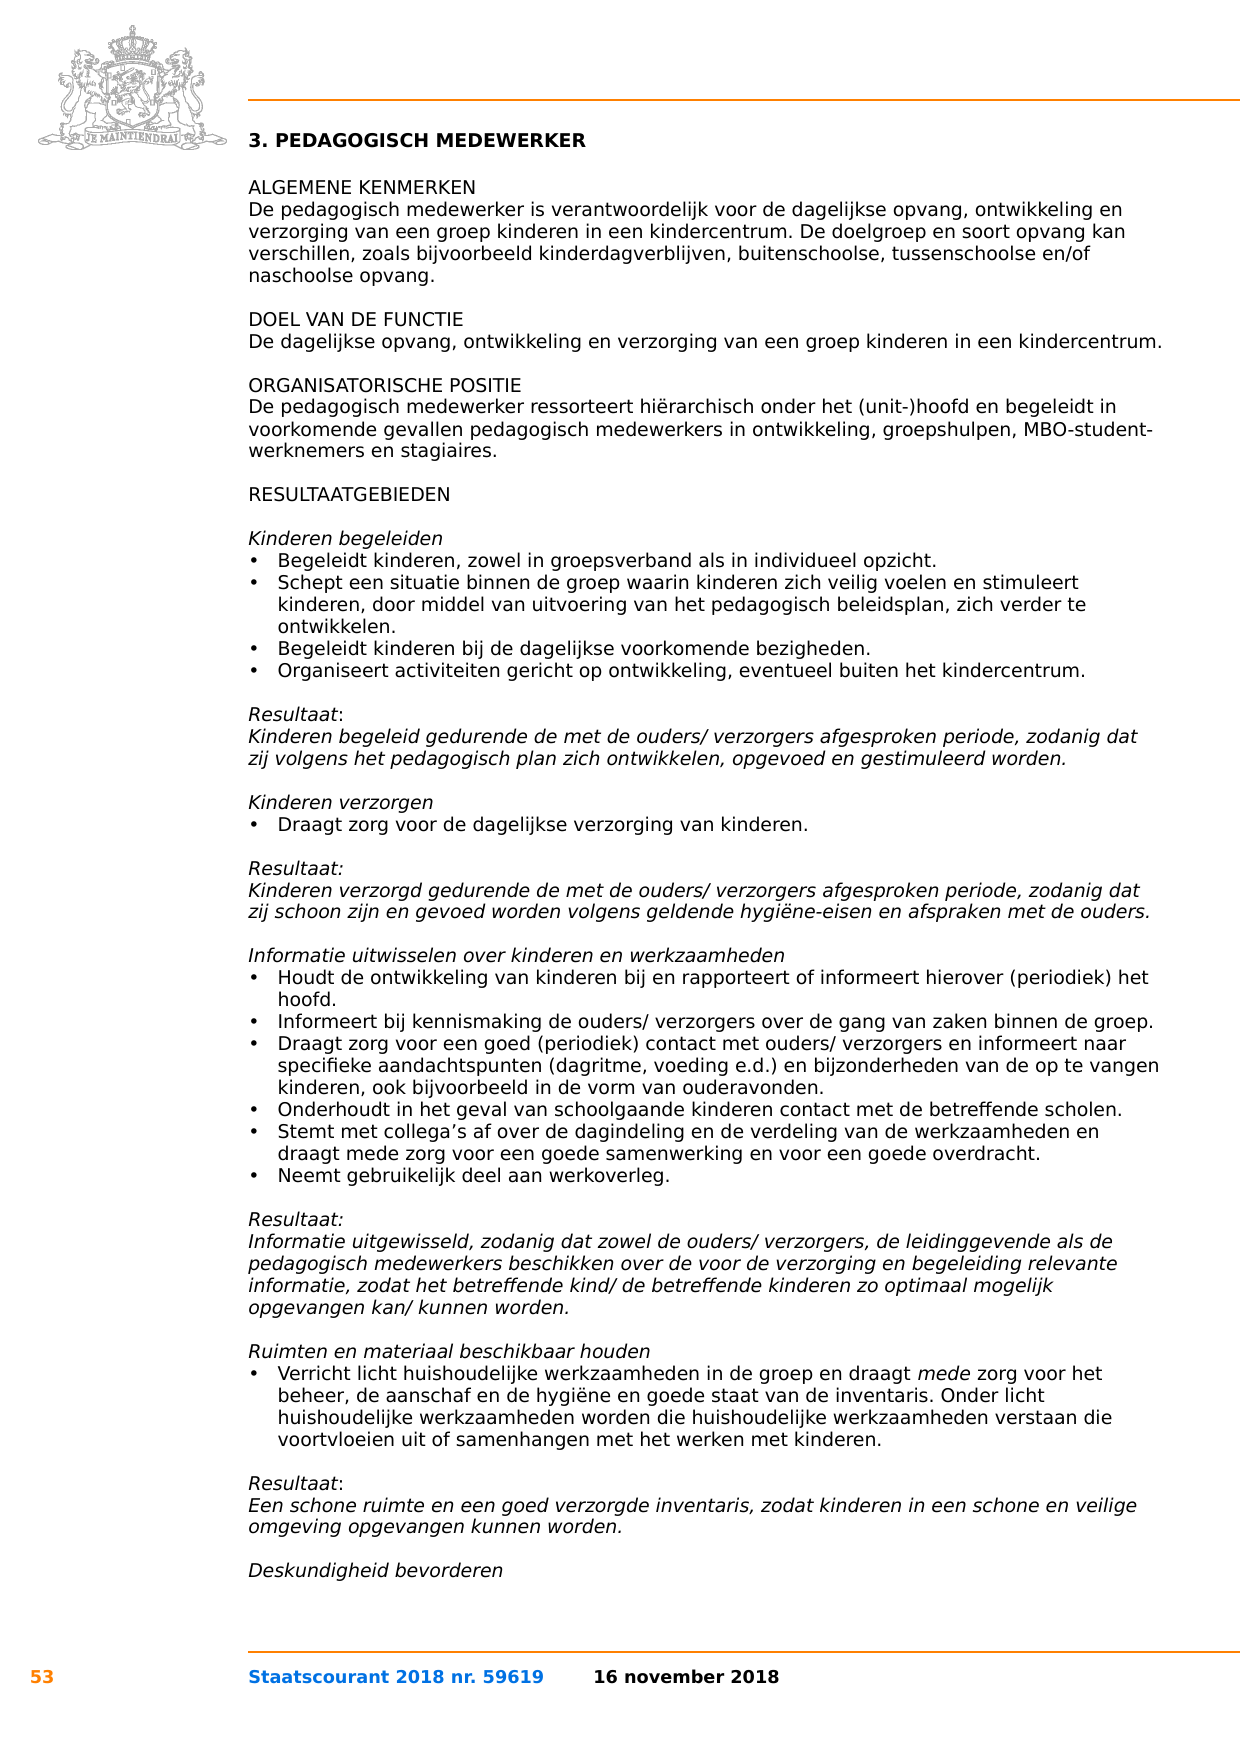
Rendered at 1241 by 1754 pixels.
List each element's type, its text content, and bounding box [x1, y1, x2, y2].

text De pedagogisch medewerker is verantwoordelijk voor de dagelijkse opvang, ontwikkeling en verzorging van een groep kinderen in een kindercentrum. De doelgroep en soort opvang kan verschillen, zoals bijvoorbeeld kinderdagverblijven, buitenschoolse, tussenschoolse en/of naschoolse opvang. [248, 199, 1163, 287]
text Informatie uitwisselen over kinderen en werkzaamheden [248, 945, 1163, 967]
text • Houdt de ontwikkeling van kinderen bij en rapporteert of informeert hierover (periodiek) het hoofd. [248, 967, 1163, 1011]
text Een schone ruimte en een goed verzorgde inventaris, zodat kinderen in een schone en veilige omgeving opgevangen kunnen worden. [248, 1494, 1163, 1538]
text Kinderen verzorgen [248, 792, 1163, 814]
text DOEL VAN DE FUNCTIE [248, 309, 1163, 331]
text • Neemt gebruikelijk deel aan werkoverleg. [248, 1165, 1163, 1187]
text RESULTAATGEBIEDEN [248, 484, 1163, 506]
text Informatie uitgewisseld, zodanig dat zowel de ouders/ verzorgers, de leidinggevende als de pedagogisch medewerkers beschikken over de voor de verzorging en begeleiding relevante informatie, zodat het betreffende kind/ de betreffende kinderen zo optimaal mogelijk opgevangen kan/ kunnen worden. [248, 1231, 1163, 1319]
text • Schept een situatie binnen de groep waarin kinderen zich veilig voelen en stimuleert kinderen, door middel van uitvoering van het pedagogisch beleidsplan, zich verder te ontwikkelen. [248, 572, 1163, 638]
text ALGEMENE KENMERKEN [248, 177, 1163, 199]
text Kinderen begeleid gedurende de met de ouders/ verzorgers afgesproken periode, zodanig dat zij volgens het pedagogisch plan zich ontwikkelen, opgevoed en gestimuleerd worden. [248, 726, 1163, 770]
text • Organiseert activiteiten gericht op ontwikkeling, eventueel buiten het kindercentrum. [248, 660, 1163, 682]
picture [38, 25, 227, 150]
text Resultaat: [248, 1472, 1163, 1494]
text Resultaat: [248, 1209, 1163, 1231]
text • Stemt met collega’s af over de dagindeling en de verdeling van de werkzaamheden en draagt mede zorg voor een goede samenwerking en voor een goede overdracht. [248, 1121, 1163, 1165]
text Resultaat: [248, 704, 1163, 726]
text De dagelijkse opvang, ontwikkeling en verzorging van een groep kinderen in een kindercentrum. [248, 331, 1163, 353]
text • Draagt zorg voor een goed (periodiek) contact met ouders/ verzorgers en informeert naar specifieke aandachtspunten (dagritme, voeding e.d.) en bijzonderheden van de op te vangen kinderen, ook bijvoorbeeld in de vorm van ouderavonden. [248, 1033, 1163, 1099]
text Kinderen verzorgd gedurende de met de ouders/ verzorgers afgesproken periode, zodanig dat zij schoon zijn en gevoed worden volgens geldende hygiëne-eisen en afspraken met de ouders. [248, 879, 1163, 923]
text • Begeleidt kinderen, zowel in groepsverband als in individueel opzicht. [248, 550, 1163, 572]
text • Informeert bij kennismaking de ouders/ verzorgers over de gang van zaken binnen de groep. [248, 1011, 1163, 1033]
text • Begeleidt kinderen bij de dagelijkse voorkomende bezigheden. [248, 638, 1163, 660]
text Ruimten en materiaal beschikbaar houden [248, 1341, 1163, 1363]
text • Draagt zorg voor de dagelijkse verzorging van kinderen. [248, 814, 1163, 836]
text ORGANISATORISCHE POSITIE [248, 374, 1163, 396]
text De pedagogisch medewerker ressorteert hiërarchisch onder het (unit-)hoofd en begeleidt in voorkomende gevallen pedagogisch medewerkers in ontwikkeling, groepshulpen, MBO-student-werknemers en stagiaires. [248, 396, 1163, 462]
text Kinderen begeleiden [248, 528, 1163, 550]
subtitle 3. PEDAGOGISCH MEDEWERKER [248, 130, 1163, 152]
text Resultaat: [248, 857, 1163, 879]
text Deskundigheid bevorderen [248, 1560, 1163, 1582]
text • Verricht licht huishoudelijke werkzaamheden in de groep en draagt mede zorg voor het beheer, de aanschaf en de hygiëne en goede staat van de inventaris. Onder licht huishoudelijke werkzaamheden worden die huishoudelijke werkzaamheden verstaan die voortvloeien uit of samenhangen met het werken met kinderen. [248, 1363, 1163, 1451]
text • Onderhoudt in het geval van schoolgaande kinderen contact met de betreffende scholen. [248, 1099, 1163, 1121]
